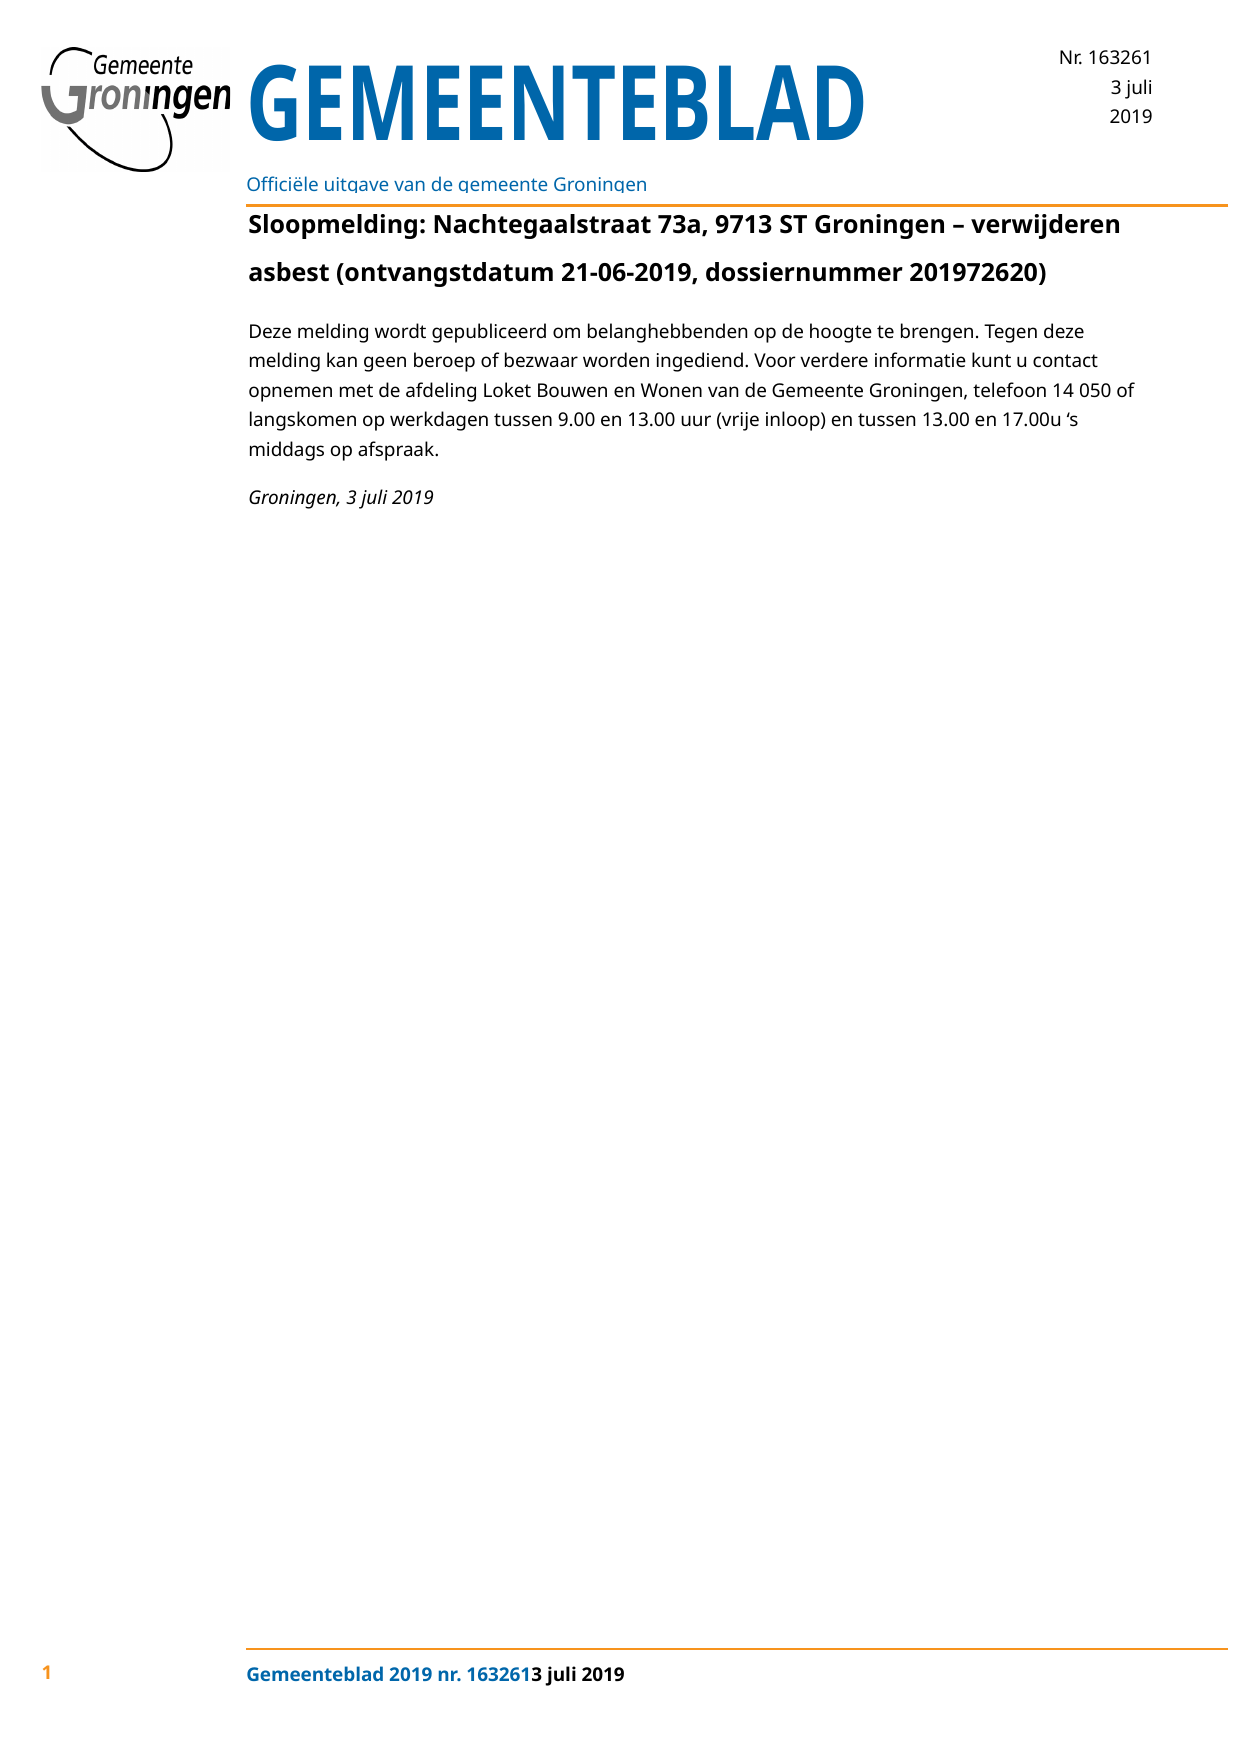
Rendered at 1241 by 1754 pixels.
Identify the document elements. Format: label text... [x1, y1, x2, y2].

text Sloopmelding: Nachtegaalstraat 73a, 9713 ST Groningen – verwijderen asbest (ontvangstdatum 21-06-2019, dossiernummer 201972620) [248, 207, 1152, 288]
text Groningen, 3 juli 2019 [248, 484, 1152, 510]
picture [41, 47, 231, 172]
text Deze melding wordt gepubliceerd om belanghebbenden op de hoogte te brengen. Tegen deze melding kan geen beroep of bezwaar worden ingediend. Voor verdere informatie kunt u contact opnemen met de afdeling Loket Bouwen en Wonen van de Gemeente Groningen, telefoon 14 050 of langskomen op werkdagen tussen 9.00 en 13.00 uur (vrije inloop) en tussen 13.00 en 17.00u ‘s middags op afspraak. [248, 318, 1152, 462]
